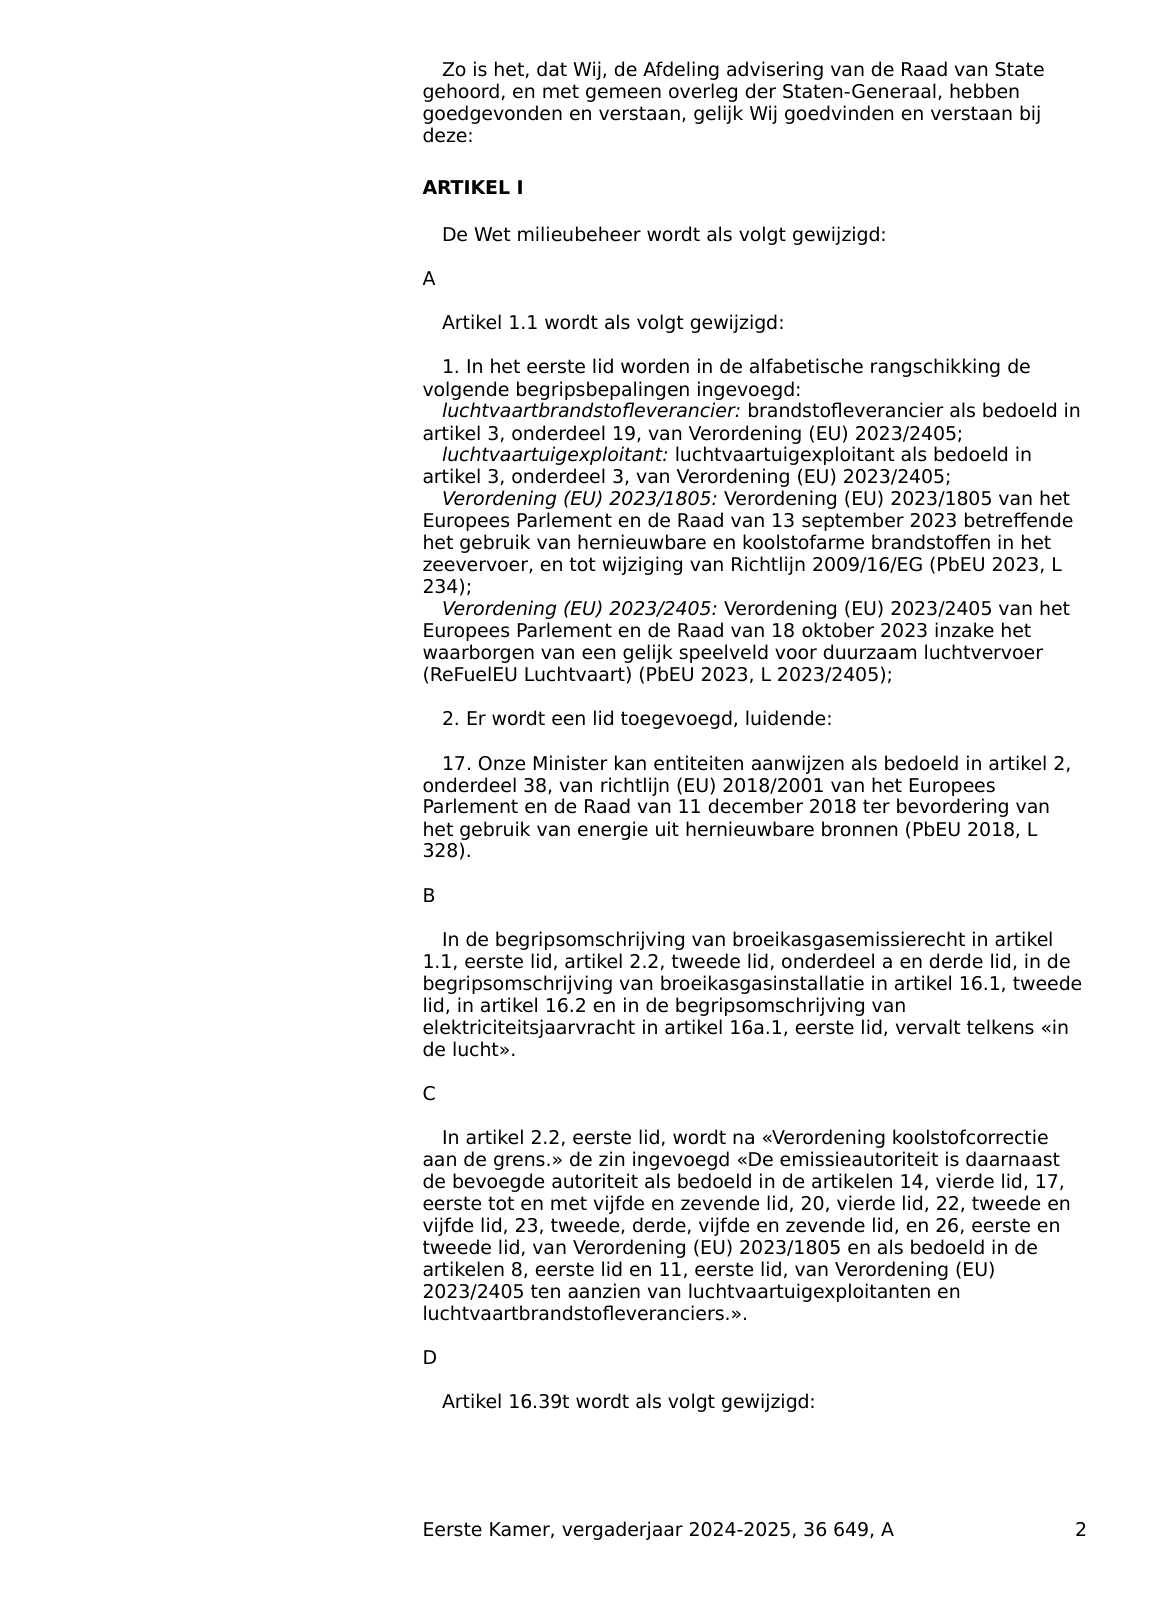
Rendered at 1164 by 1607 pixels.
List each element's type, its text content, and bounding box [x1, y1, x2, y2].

text Artikel 1.1 wordt als volgt gewijzigd: [422, 312, 1087, 334]
text Zo is het, dat Wij, de Afdeling advisering van de Raad van State gehoord, en met gemeen overleg der Staten-Generaal, hebben goedgevonden en verstaan, gelijk Wij goedvinden en verstaan bij deze: [422, 59, 1087, 147]
text D [422, 1347, 1087, 1369]
text B [422, 884, 1087, 907]
text 17. Onze Minister kan entiteiten aanwijzen als bedoeld in artikel 2, onderdeel 38, van richtlijn (EU) 2018/2001 van het Europees Parlement en de Raad van 11 december 2018 ter bevordering van het gebruik van energie uit hernieuwbare bronnen (PbEU 2018, L 328). [422, 752, 1087, 862]
text C [422, 1083, 1087, 1105]
subtitle ARTIKEL I [422, 177, 1087, 199]
text In de begripsomschrijving van broeikasgasemissierecht in artikel 1.1, eerste lid, artikel 2.2, tweede lid, onderdeel a en derde lid, in de begripsomschrijving van broeikasgasinstallatie in artikel 16.1, tweede lid, in artikel 16.2 en in de begripsomschrijving van elektriciteitsjaarvracht in artikel 16a.1, eerste lid, vervalt telkens «in de lucht». [422, 929, 1087, 1061]
text Verordening (EU) 2023/2405: Verordening (EU) 2023/2405 van het Europees Parlement en de Raad van 18 oktober 2023 inzake het waarborgen van een gelijk speelveld voor duurzaam luchtvervoer (ReFuelEU Luchtvaart) (PbEU 2023, L 2023/2405); [422, 598, 1087, 686]
text Verordening (EU) 2023/1805: Verordening (EU) 2023/1805 van het Europees Parlement en de Raad van 13 september 2023 betreffende het gebruik van hernieuwbare en koolstofarme brandstoffen in het zeevervoer, en tot wijziging van Richtlijn 2009/16/EG (PbEU 2023, L 234); [422, 488, 1087, 598]
text luchtvaartbrandstofleverancier: brandstofleverancier als bedoeld in artikel 3, onderdeel 19, van Verordening (EU) 2023/2405; [422, 400, 1087, 444]
text A [422, 268, 1087, 290]
text In artikel 2.2, eerste lid, wordt na «Verordening koolstofcorrectie aan de grens.» de zin ingevoegd «De emissieautoriteit is daarnaast de bevoegde autoriteit als bedoeld in de artikelen 14, vierde lid, 17, eerste tot en met vijfde en zevende lid, 20, vierde lid, 22, tweede en vijfde lid, 23, tweede, derde, vijfde en zevende lid, en 26, eerste en tweede lid, van Verordening (EU) 2023/1805 en als bedoeld in de artikelen 8, eerste lid en 11, eerste lid, van Verordening (EU) 2023/2405 ten aanzien van luchtvaartuigexploitanten en luchtvaartbrandstofleveranciers.». [422, 1127, 1087, 1325]
text 1. In het eerste lid worden in de alfabetische rangschikking de volgende begripsbepalingen ingevoegd: [422, 356, 1087, 400]
text Artikel 16.39t wordt als volgt gewijzigd: [422, 1391, 1087, 1413]
text 2. Er wordt een lid toegevoegd, luidende: [422, 708, 1087, 730]
text luchtvaartuigexploitant: luchtvaartuigexploitant als bedoeld in artikel 3, onderdeel 3, van Verordening (EU) 2023/2405; [422, 444, 1087, 488]
text De Wet milieubeheer wordt als volgt gewijzigd: [422, 224, 1087, 246]
